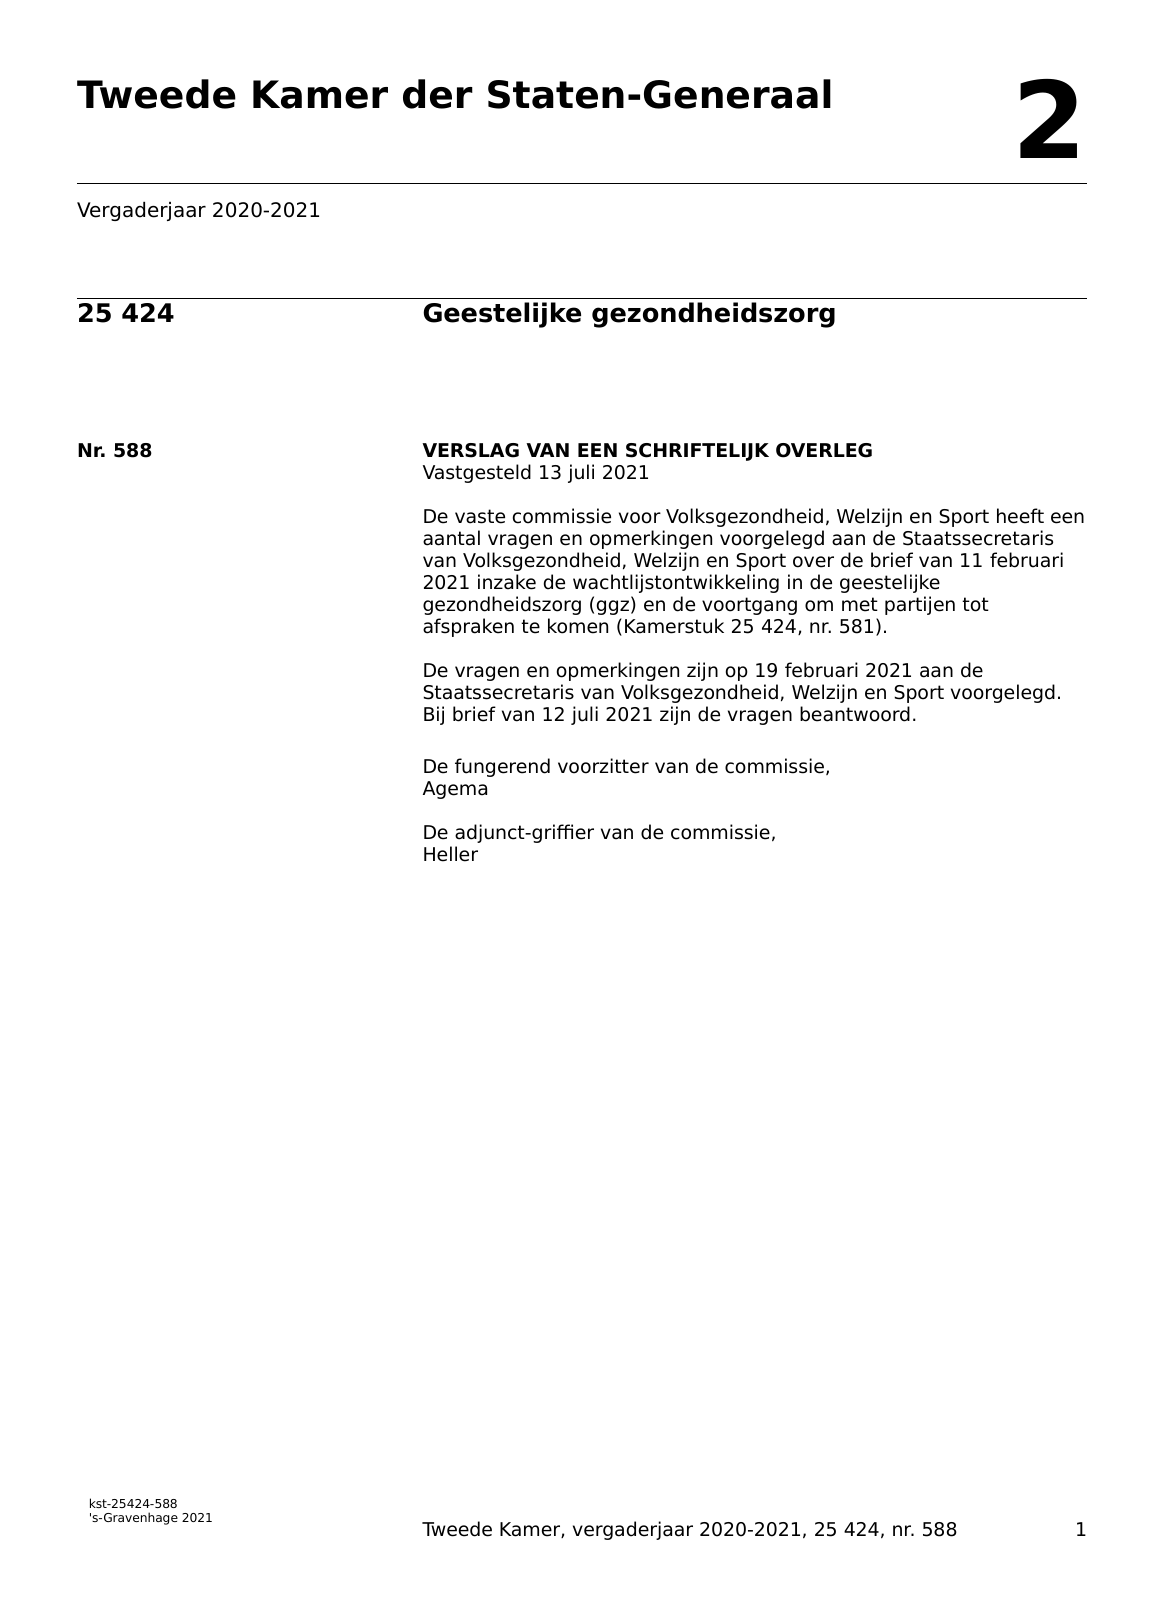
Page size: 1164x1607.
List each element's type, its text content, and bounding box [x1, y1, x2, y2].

table_header Tweede Kamer der Staten-Generaal [77, 59, 886, 183]
table_cell Vergaderjaar 2020-2021 [77, 184, 1087, 298]
text De vaste commissie voor Volksgezondheid, Welzijn en Sport heeft een aantal vragen en opmerkingen voorgelegd aan de Staatssecretaris van Volksgezondheid, Welzijn en Sport over de brief van 11 februari 2021 inzake de wachtlijstontwikkeling in de geestelijke gezondheidszorg (ggz) en de voortgang om met partijen tot afspraken te komen (Kamerstuk 25 424, nr. 581). [422, 506, 1087, 638]
text De adjunct-griffier van de commissie, Heller [422, 822, 1087, 866]
subtitle 25 424 Geestelijke gezondheidszorg [77, 299, 1087, 329]
text kst-25424-588 [88, 1497, 323, 1511]
text De fungerend voorzitter van de commissie, Agema [422, 756, 1087, 800]
table_header 2 [886, 59, 1087, 183]
text De vragen en opmerkingen zijn op 19 februari 2021 aan de Staatssecretaris van Volksgezondheid, Welzijn en Sport voorgelegd. Bij brief van 12 juli 2021 zijn de vragen beantwoord. [422, 660, 1087, 726]
text 's-Gravenhage 2021 [88, 1511, 323, 1525]
subtitle Nr. 588 VERSLAG VAN EEN SCHRIFTELIJK OVERLEG [77, 440, 1087, 462]
text Vastgesteld 13 juli 2021 [422, 462, 1087, 484]
